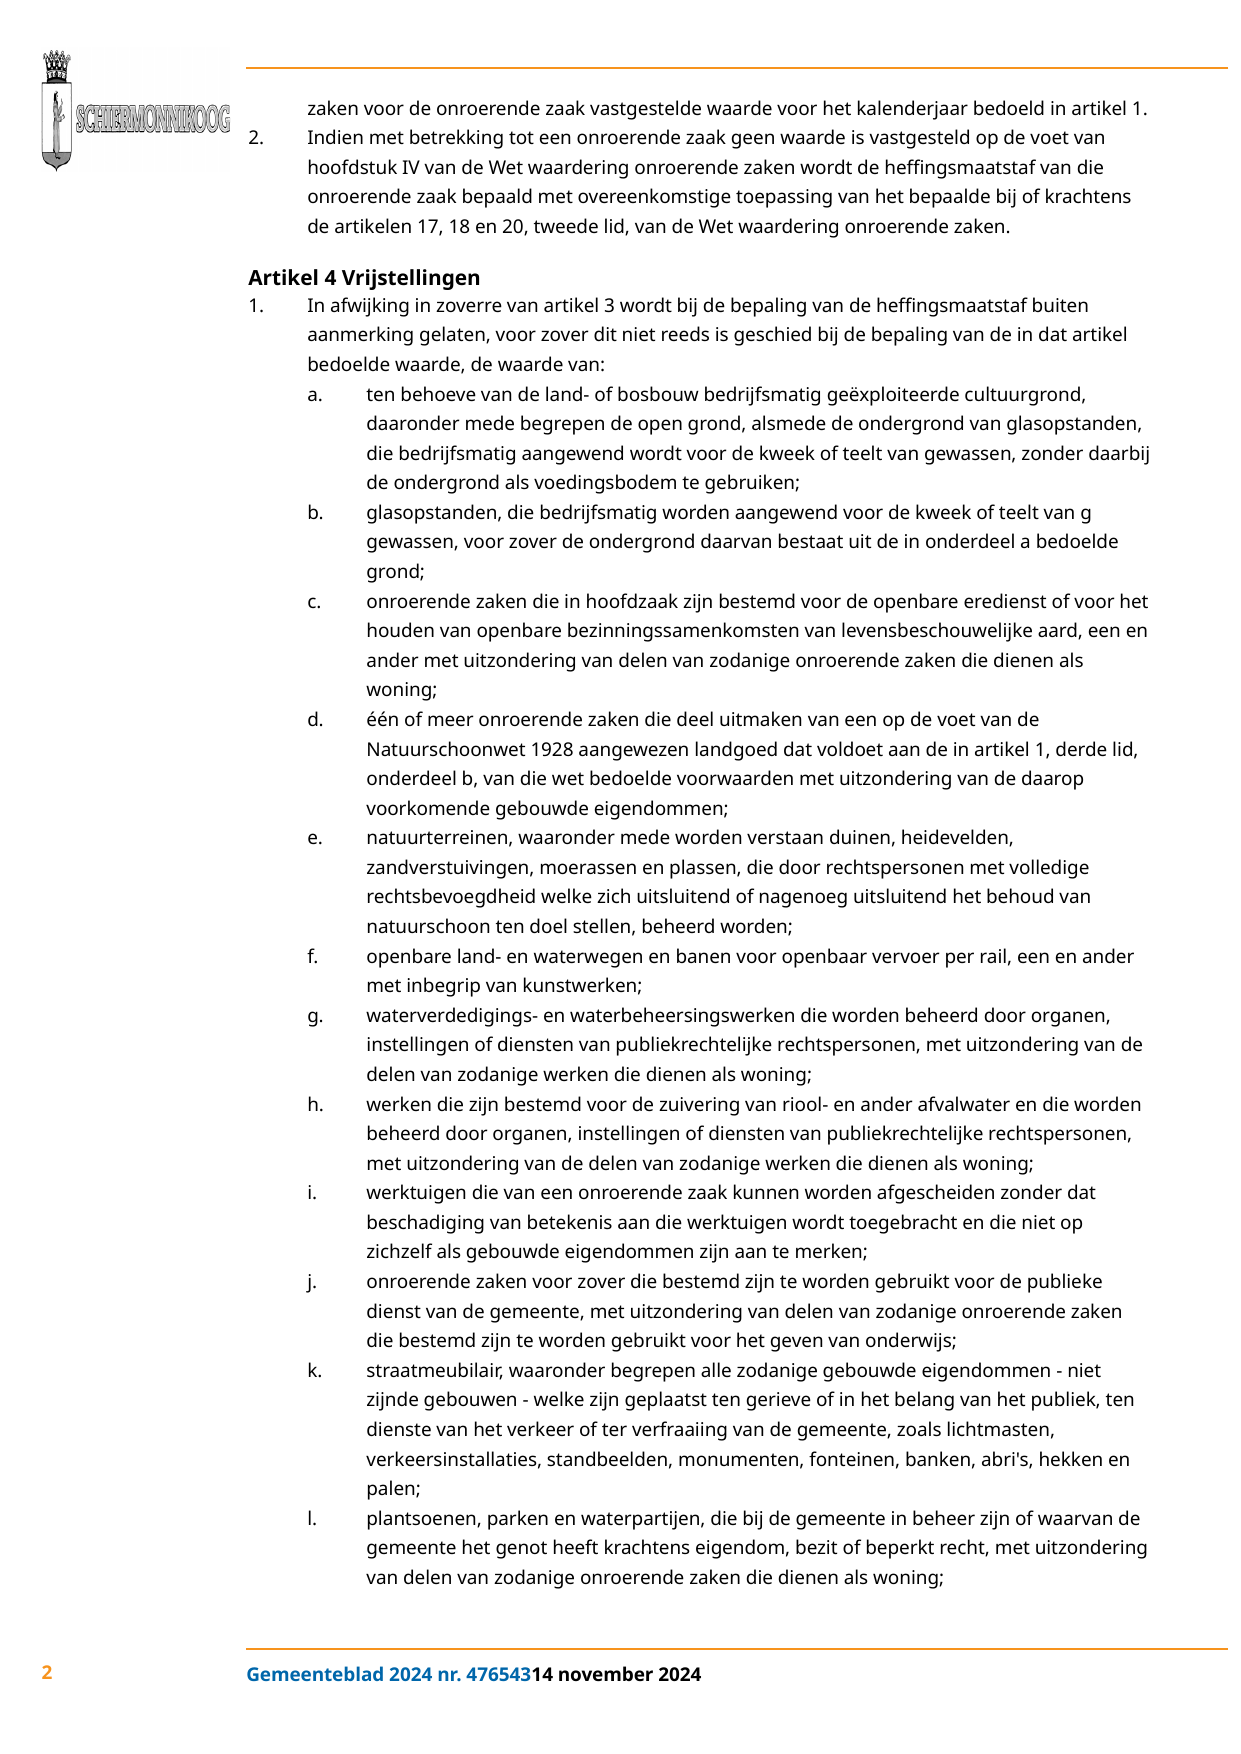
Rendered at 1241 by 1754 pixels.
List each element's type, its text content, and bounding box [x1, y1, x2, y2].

list plantsoenen, parken en waterpartijen, die bij de gemeente in beheer zijn of waarvan de gemeente het genot heeft krachtens eigendom, bezit of beperkt recht, met uitzondering van delen van zodanige onroerende zaken die dienen als woning; [307, 1505, 1152, 1590]
list onroerende zaken die in hoofdzaak zijn bestemd voor de openbare eredienst of voor het houden van openbare bezinningssamenkomsten van levensbeschouwelijke aard, een en ander met uitzondering van delen van zodanige onroerende zaken die dienen als woning; [307, 588, 1152, 702]
list één of meer onroerende zaken die deel uitmaken van een op de voet van de Natuurschoonwet 1928 aangewezen landgoed dat voldoet aan de in artikel 1, derde lid, onderdeel b, van die wet bedoelde voorwaarden met uitzondering van de daarop voorkomende gebouwde eigendommen; [307, 706, 1152, 821]
list ten behoeve van de land- of bosbouw bedrijfsmatig geëxploiteerde cultuurgrond, daaronder mede begrepen de open grond, alsmede de ondergrond van glasopstanden, die bedrijfsmatig aangewend wordt voor de kweek of teelt van gewassen, zonder daarbij de ondergrond als voedingsbodem te gebruiken; [307, 381, 1152, 495]
list waterverdedigings- en waterbeheersingswerken die worden beheerd door organen, instellingen of diensten van publiekrechtelijke rechtspersonen, met uitzondering van de delen van zodanige werken die dienen als woning; [307, 1002, 1152, 1087]
text Artikel 4 Vrijstellingen [248, 263, 1152, 292]
list Indien met betrekking tot een onroerende zaak geen waarde is vastgesteld op de voet van hoofdstuk IV van de Wet waardering onroerende zaken wordt de heffingsmaatstaf van die onroerende zaak bepaald met overeenkomstige toepassing van het bepaalde bij of krachtens de artikelen 17, 18 en 20, tweede lid, van de Wet waardering onroerende zaken. [248, 124, 1152, 239]
list zaken voor de onroerende zaak vastgestelde waarde voor het kalenderjaar bedoeld in artikel 1. [248, 95, 1152, 121]
list werken die zijn bestemd voor de zuivering van riool- en ander afvalwater en die worden beheerd door organen, instellingen of diensten van publiekrechtelijke rechtspersonen, met uitzondering van de delen van zodanige werken die dienen als woning; [307, 1091, 1152, 1176]
list natuurterreinen, waaronder mede worden verstaan duinen, heidevelden, zandverstuivingen, moerassen en plassen, die door rechtspersonen met volledige rechtsbevoegdheid welke zich uitsluitend of nagenoeg uitsluitend het behoud van natuurschoon ten doel stellen, beheerd worden; [307, 824, 1152, 939]
picture [41, 47, 231, 172]
list glasopstanden, die bedrijfsmatig worden aangewend voor de kweek of teelt van g gewassen, voor zover de ondergrond daarvan bestaat uit de in onderdeel a bedoelde grond; [307, 499, 1152, 584]
list werktuigen die van een onroerende zaak kunnen worden afgescheiden zonder dat beschadiging van betekenis aan die werktuigen wordt toegebracht en die niet op zichzelf als gebouwde eigendommen zijn aan te merken; [307, 1179, 1152, 1264]
list straatmeubilair, waaronder begrepen alle zodanige gebouwde eigendommen - niet zijnde gebouwen - welke zijn geplaatst ten gerieve of in het belang van het publiek, ten dienste van het verkeer of ter verfraaiing van de gemeente, zoals lichtmasten, verkeersinstallaties, standbeelden, monumenten, fonteinen, banken, abri's, hekken en palen; [307, 1357, 1152, 1501]
list In afwijking in zoverre van artikel 3 wordt bij de bepaling van de heffingsmaatstaf buiten aanmerking gelaten, voor zover dit niet reeds is geschied bij de bepaling van de in dat artikel bedoelde waarde, de waarde van: [248, 292, 1152, 377]
list openbare land- en waterwegen en banen voor openbaar vervoer per rail, een en ander met inbegrip van kunstwerken; [307, 943, 1152, 998]
list onroerende zaken voor zover die bestemd zijn te worden gebruikt voor de publieke dienst van de gemeente, met uitzondering van delen van zodanige onroerende zaken die bestemd zijn te worden gebruikt voor het geven van onderwijs; [307, 1268, 1152, 1353]
